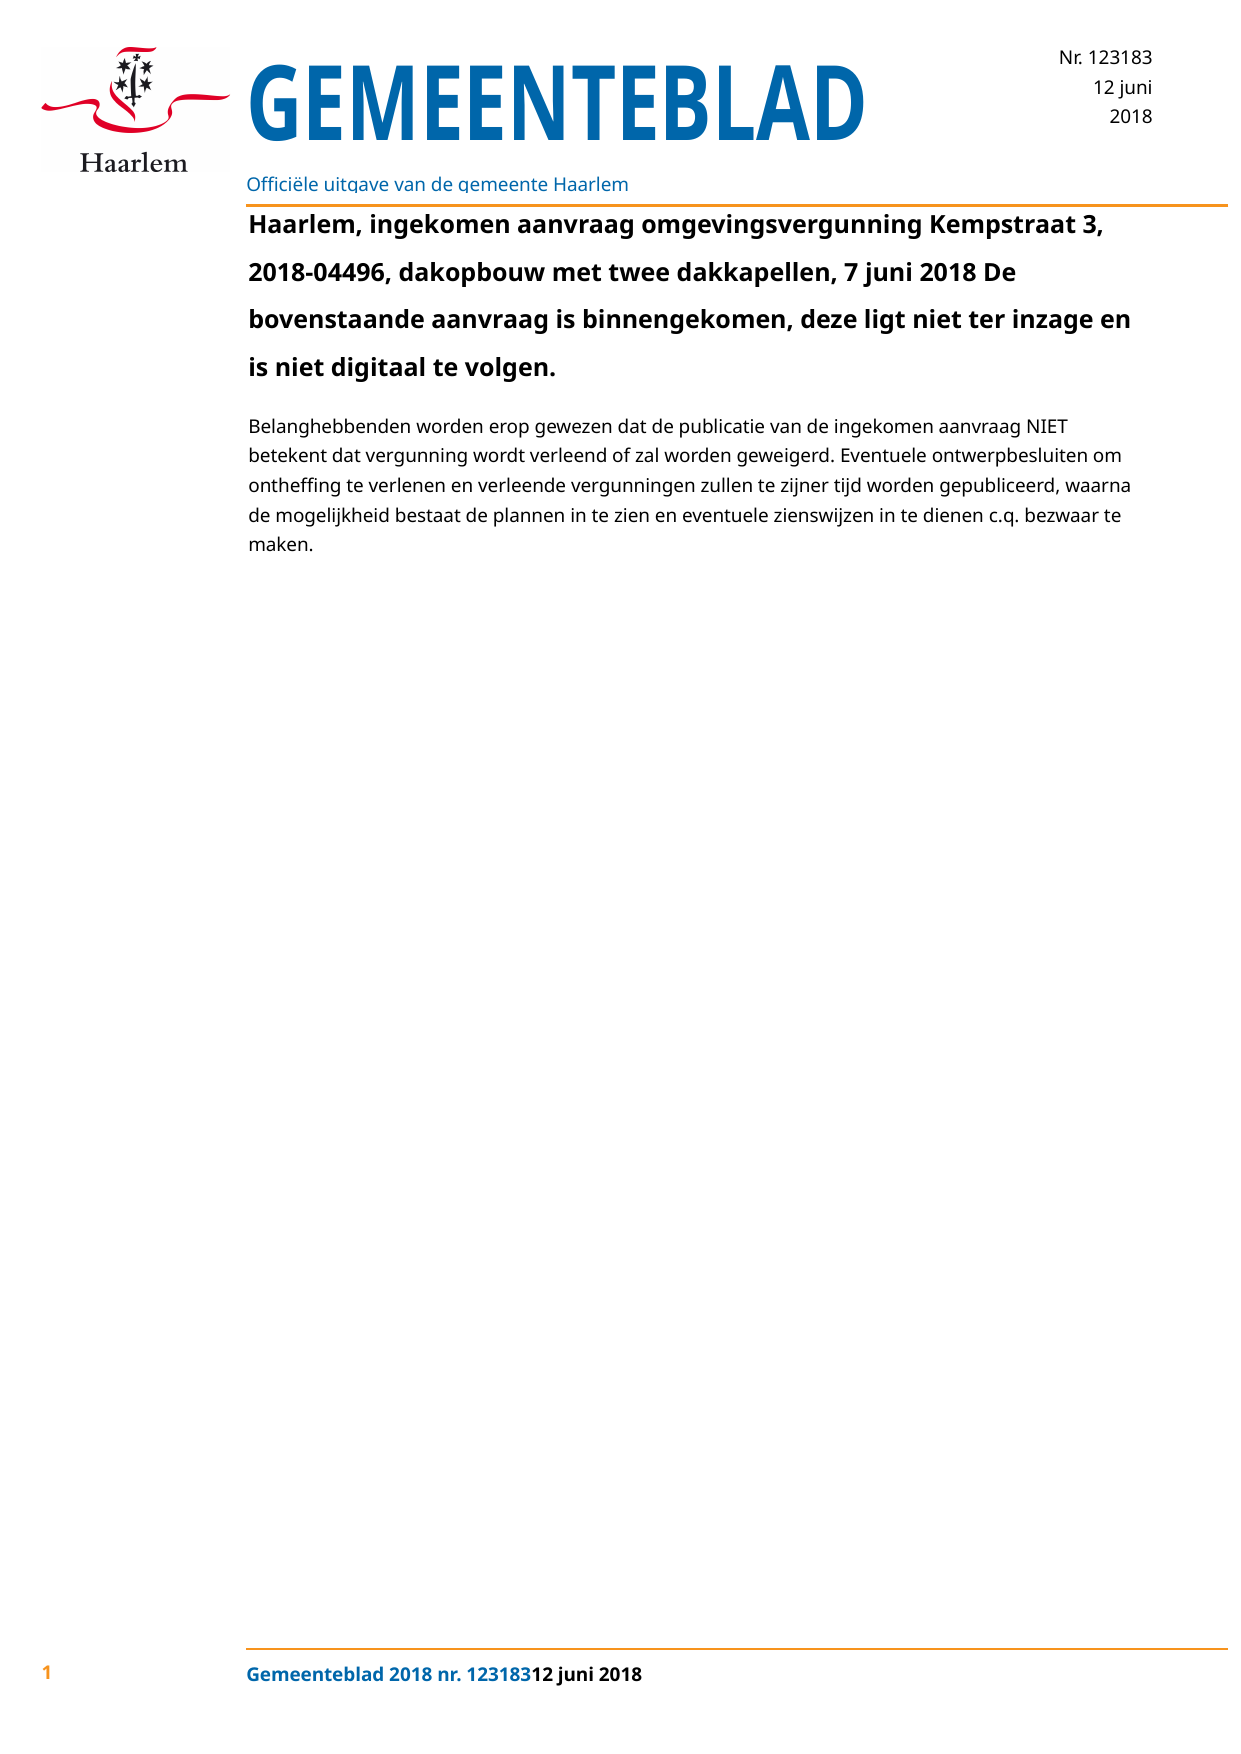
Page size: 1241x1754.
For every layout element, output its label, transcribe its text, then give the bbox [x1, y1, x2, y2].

text Belanghebbenden worden erop gewezen dat de publicatie van de ingekomen aanvraag NIET betekent dat vergunning wordt verleend of zal worden geweigerd. Eventuele ontwerpbesluiten om ontheffing te verlenen en verleende vergunningen zullen te zijner tijd worden gepubliceerd, waarna de mogelijkheid bestaat de plannen in te zien en eventuele zienswijzen in te dienen c.q. bezwaar te maken. [248, 413, 1152, 557]
picture [41, 47, 231, 172]
text Haarlem, ingekomen aanvraag omgevingsvergunning Kempstraat 3, 2018-04496, dakopbouw met twee dakkapellen, 7 juni 2018 De bovenstaande aanvraag is binnengekomen, deze ligt niet ter inzage en is niet digitaal te volgen. [248, 207, 1152, 384]
